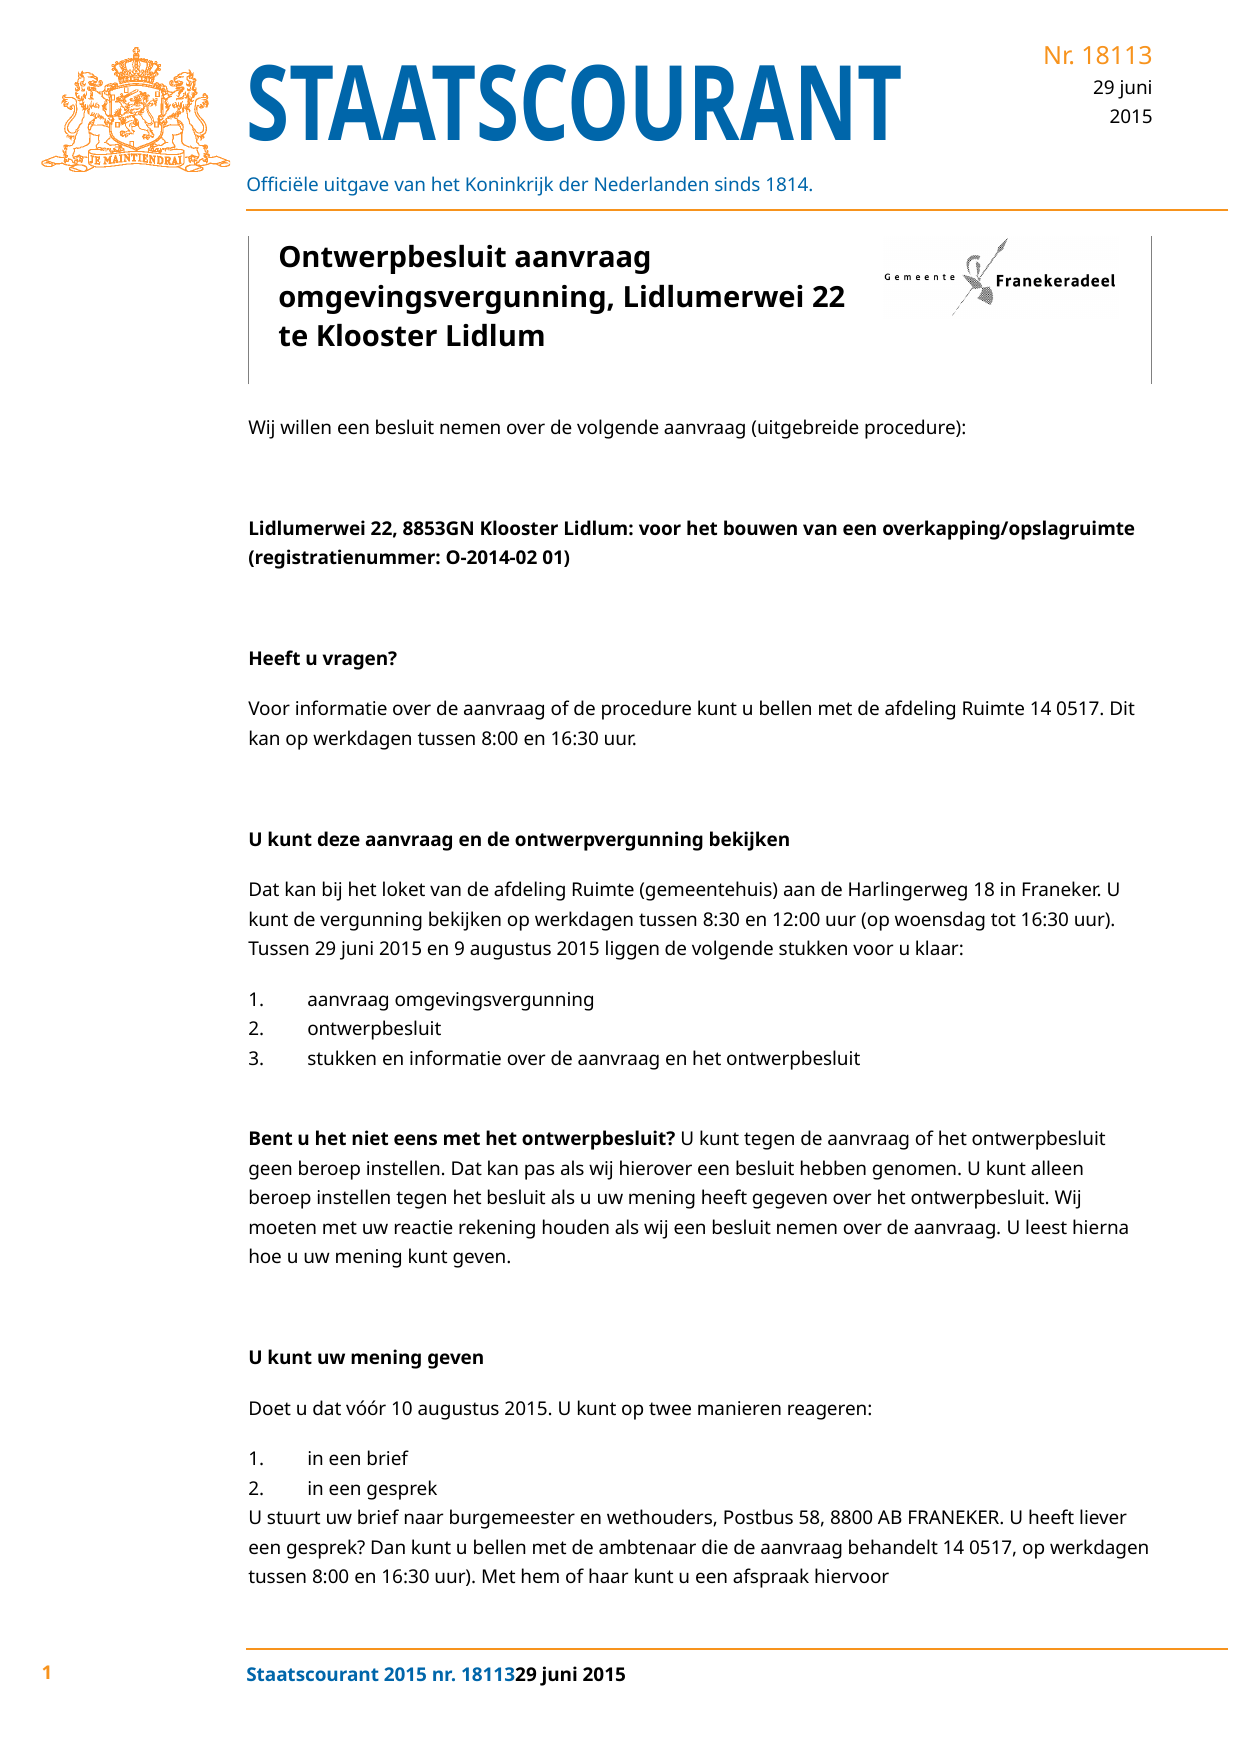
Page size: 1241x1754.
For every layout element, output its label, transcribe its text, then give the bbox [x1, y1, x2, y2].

picture [41, 47, 231, 172]
table_header [850, 236, 1151, 384]
text U kunt uw mening geven [248, 1344, 1152, 1370]
list in een gesprek [248, 1475, 1152, 1501]
text Heeft u vragen? [248, 645, 1152, 671]
text U stuurt uw brief naar burgemeester en wethouders, Postbus 58, 8800 AB FRANEKER. U heeft liever een gesprek? Dan kunt u bellen met de ambtenaar die de aanvraag behandelt 14 0517, op werkdagen tussen 8:00 en 16:30 uur). Met hem of haar kunt u een afspraak hiervoor [248, 1504, 1152, 1589]
list in een brief [248, 1445, 1152, 1471]
picture [882, 236, 1119, 319]
text Voor informatie over de aanvraag of de procedure kunt u bellen met de afdeling Ruimte 14 0517. Dit kan op werkdagen tussen 8:00 en 16:30 uur. [248, 696, 1152, 751]
list stukken en informatie over de aanvraag en het ontwerpbesluit [248, 1045, 1152, 1071]
text Dat kan bij het loket van de afdeling Ruimte (gemeentehuis) aan de Harlingerweg 18 in Franeker. U kunt de vergunning bekijken op werkdagen tussen 8:30 en 12:00 uur (op woensdag tot 16:30 uur). Tussen 29 juni 2015 en 9 augustus 2015 liggen de volgende stukken voor u klaar: [248, 876, 1152, 961]
table_header Ontwerpbesluit aanvraag omgevingsvergunning, Lidlumerwei 22 te Klooster Lidlum [249, 236, 850, 384]
text Lidlumerwei 22, 8853GN Klooster Lidlum: voor het bouwen van een overkapping/opslagruimte (registratienummer: O-2014-02 01) [248, 515, 1152, 570]
text U kunt deze aanvraag en de ontwerpvergunning bekijken [248, 826, 1152, 852]
list aanvraag omgevingsvergunning [248, 986, 1152, 1012]
text Wij willen een besluit nemen over de volgende aanvraag (uitgebreide procedure): [248, 414, 1152, 440]
text Bent u het niet eens met het ontwerpbesluit? U kunt tegen de aanvraag of het ontwerpbesluit geen beroep instellen. Dat kan pas als wij hierover een besluit hebben genomen. U kunt alleen beroep instellen tegen het besluit als u uw mening heeft gegeven over het ontwerpbesluit. Wij moeten met uw reactie rekening houden als wij een besluit nemen over de aanvraag. U leest hierna hoe u uw mening kunt geven. [248, 1125, 1152, 1269]
list ontwerpbesluit [248, 1016, 1152, 1041]
text Doet u dat vóór 10 augustus 2015. U kunt op twee manieren reageren: [248, 1395, 1152, 1421]
